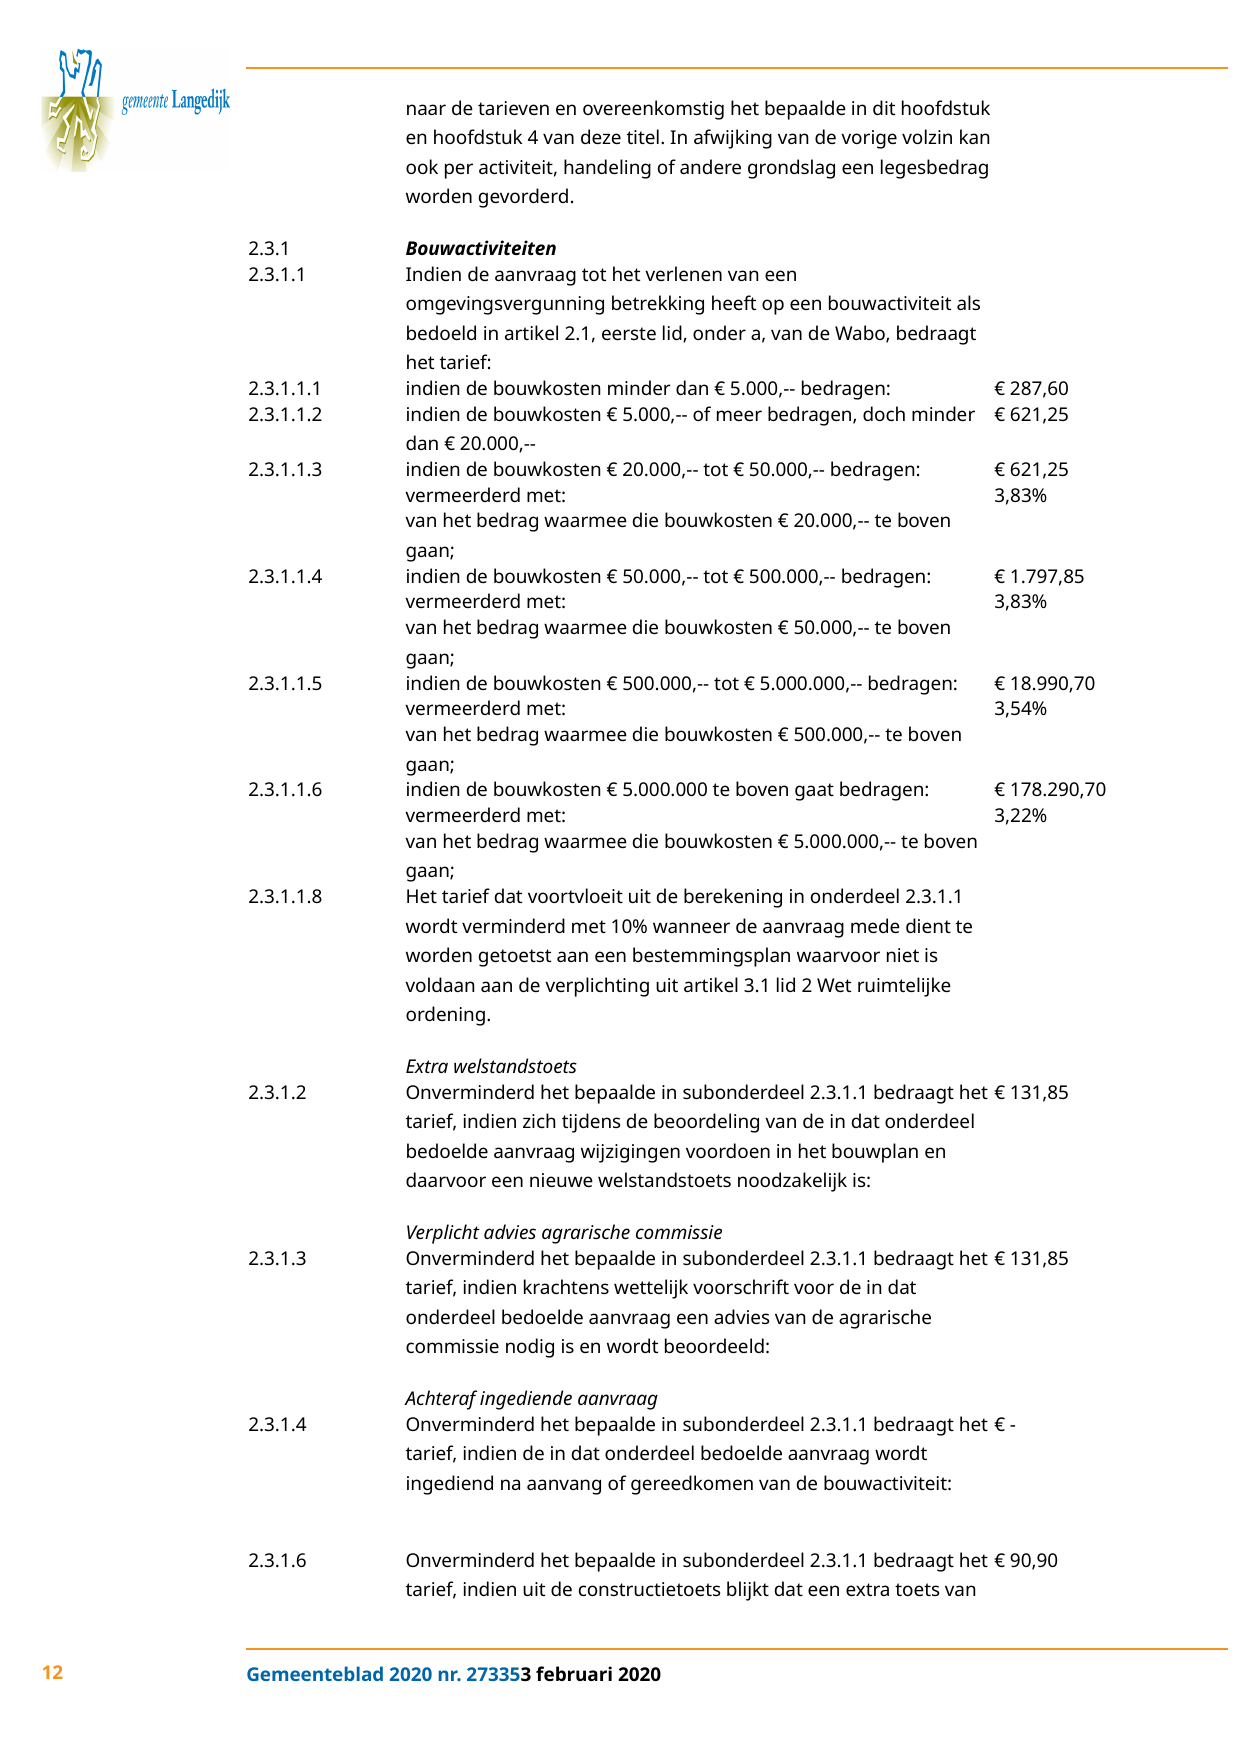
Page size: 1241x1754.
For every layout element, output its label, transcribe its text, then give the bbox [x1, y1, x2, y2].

table_cell Achteraf ingediende aanvraag [405, 1385, 994, 1411]
table_cell Extra welstandstoets [405, 1053, 994, 1079]
table_cell € 131,85 [994, 1245, 1152, 1359]
table_cell 2.3.1.1 [248, 261, 405, 375]
table_cell 2.3.1 [248, 235, 405, 261]
table_cell [248, 1193, 405, 1219]
picture [41, 47, 231, 172]
table_cell Onverminderd het bepaalde in subonderdeel 2.3.1.1 bedraagt het tarief, indien krachtens wettelijk voorschrift voor de in dat onderdeel bedoelde aanvraag een advies van de agrarische commissie nodig is en wordt beoordeeld: [405, 1245, 994, 1359]
table_cell 2.3.1.2 [248, 1079, 405, 1193]
table_cell € 621,25 [994, 401, 1152, 456]
table_cell [994, 95, 1152, 209]
table_cell [248, 209, 405, 235]
table_cell [994, 1496, 1152, 1521]
table_cell vermeerderd met: [405, 802, 994, 828]
table_cell 2.3.1.1.4 [248, 563, 405, 589]
table_cell 2.3.1.1.5 [248, 670, 405, 696]
table_cell 2.3.1.4 [248, 1411, 405, 1496]
table_cell vermeerderd met: [405, 482, 994, 508]
table_cell Het tarief dat voortvloeit uit de berekening in onderdeel 2.3.1.1 wordt verminderd met 10% wanneer de aanvraag mede dient te worden getoetst aan een bestemmingsplan waarvoor niet is voldaan aan de verplichting uit artikel 3.1 lid 2 Wet ruimtelijke ordening. [405, 883, 994, 1027]
table_cell [248, 1028, 405, 1053]
table_cell 2.3.1.1.8 [248, 883, 405, 1027]
table_cell van het bedrag waarmee die bouwkosten € 20.000,-- te boven gaan; [405, 508, 994, 563]
table_cell 2.3.1.6 [248, 1547, 405, 1602]
table_cell [994, 1219, 1152, 1245]
table_cell 2.3.1.1.1 [248, 375, 405, 401]
table_cell [994, 261, 1152, 375]
table_cell € 90,90 [994, 1547, 1152, 1602]
table_cell [248, 828, 405, 883]
table_cell 2.3.1.3 [248, 1245, 405, 1359]
table_cell € - [994, 1411, 1152, 1496]
table_cell van het bedrag waarmee die bouwkosten € 50.000,-- te boven gaan; [405, 615, 994, 670]
table_cell [248, 1521, 405, 1547]
table_cell Onverminderd het bepaalde in subonderdeel 2.3.1.1 bedraagt het tarief, indien de in dat onderdeel bedoelde aanvraag wordt ingediend na aanvang of gereedkomen van de bouwactiviteit: [405, 1411, 994, 1496]
table_cell € 1.797,85 [994, 563, 1152, 589]
table_cell [994, 1053, 1152, 1079]
table_cell € 131,85 [994, 1079, 1152, 1193]
table_cell vermeerderd met: [405, 589, 994, 614]
table_cell [994, 615, 1152, 670]
table_cell [994, 1521, 1152, 1547]
table_cell [248, 95, 405, 209]
table_cell [405, 209, 994, 235]
table_cell [248, 508, 405, 563]
table_cell indien de bouwkosten € 500.000,-- tot € 5.000.000,-- bedragen: [405, 670, 994, 696]
table_cell [994, 721, 1152, 777]
table_cell [405, 1496, 994, 1521]
table_cell [994, 1359, 1152, 1385]
table_cell [248, 1359, 405, 1385]
table_cell 2.3.1.1.6 [248, 777, 405, 802]
table_cell Onverminderd het bepaalde in subonderdeel 2.3.1.1 bedraagt het tarief, indien uit de constructietoets blijkt dat een extra toets van [405, 1547, 994, 1602]
table_cell 2.3.1.1.2 [248, 401, 405, 456]
table_cell [994, 1385, 1152, 1411]
table_cell [248, 1385, 405, 1411]
table_cell [248, 482, 405, 508]
table_cell indien de bouwkosten € 20.000,-- tot € 50.000,-- bedragen: [405, 456, 994, 482]
table_cell 3,83% [994, 589, 1152, 614]
table_cell Bouwactiviteiten [405, 235, 994, 261]
table_cell [248, 589, 405, 614]
table_cell [248, 1219, 405, 1245]
table_cell naar de tarieven en overeenkomstig het bepaalde in dit hoofdstuk en hoofdstuk 4 van deze titel. In afwijking van de vorige volzin kan ook per activiteit, handeling of andere grondslag een legesbedrag worden gevorderd. [405, 95, 994, 209]
table_cell Verplicht advies agrarische commissie [405, 1219, 994, 1245]
table_cell [994, 1193, 1152, 1219]
table_cell [994, 508, 1152, 563]
table_cell 2.3.1.1.3 [248, 456, 405, 482]
table_cell indien de bouwkosten € 5.000,-- of meer bedragen, doch minder dan € 20.000,-- [405, 401, 994, 456]
table_cell [994, 209, 1152, 235]
table_cell van het bedrag waarmee die bouwkosten € 5.000.000,-- te boven gaan; [405, 828, 994, 883]
table_cell [994, 1028, 1152, 1053]
table_cell [248, 802, 405, 828]
table_cell Indien de aanvraag tot het verlenen van een omgevingsvergunning betrekking heeft op een bouwactiviteit als bedoeld in artikel 2.1, eerste lid, onder a, van de Wabo, bedraagt het tarief: [405, 261, 994, 375]
table_cell [994, 883, 1152, 1027]
table_cell vermeerderd met: [405, 696, 994, 721]
table_cell [248, 615, 405, 670]
table_cell [405, 1193, 994, 1219]
table_cell 3,83% [994, 482, 1152, 508]
table_cell 3,54% [994, 696, 1152, 721]
table_cell indien de bouwkosten minder dan € 5.000,-- bedragen: [405, 375, 994, 401]
table_cell [248, 1496, 405, 1521]
table_cell 3,22% [994, 802, 1152, 828]
table_cell Onverminderd het bepaalde in subonderdeel 2.3.1.1 bedraagt het tarief, indien zich tijdens de beoordeling van de in dat onderdeel bedoelde aanvraag wijzigingen voordoen in het bouwplan en daarvoor een nieuwe welstandstoets noodzakelijk is: [405, 1079, 994, 1193]
table_cell [248, 696, 405, 721]
table_cell [994, 235, 1152, 261]
table_cell indien de bouwkosten € 5.000.000 te boven gaat bedragen: [405, 777, 994, 802]
table_cell [994, 828, 1152, 883]
table_cell € 287,60 [994, 375, 1152, 401]
table_cell € 621,25 [994, 456, 1152, 482]
table_cell € 18.990,70 [994, 670, 1152, 696]
table_cell [248, 721, 405, 777]
table_cell € 178.290,70 [994, 777, 1152, 802]
table_cell [405, 1521, 994, 1547]
table_cell [405, 1028, 994, 1053]
table_cell van het bedrag waarmee die bouwkosten € 500.000,-- te boven gaan; [405, 721, 994, 777]
table_cell indien de bouwkosten € 50.000,-- tot € 500.000,-- bedragen: [405, 563, 994, 589]
table_cell [405, 1359, 994, 1385]
table_cell [248, 1053, 405, 1079]
